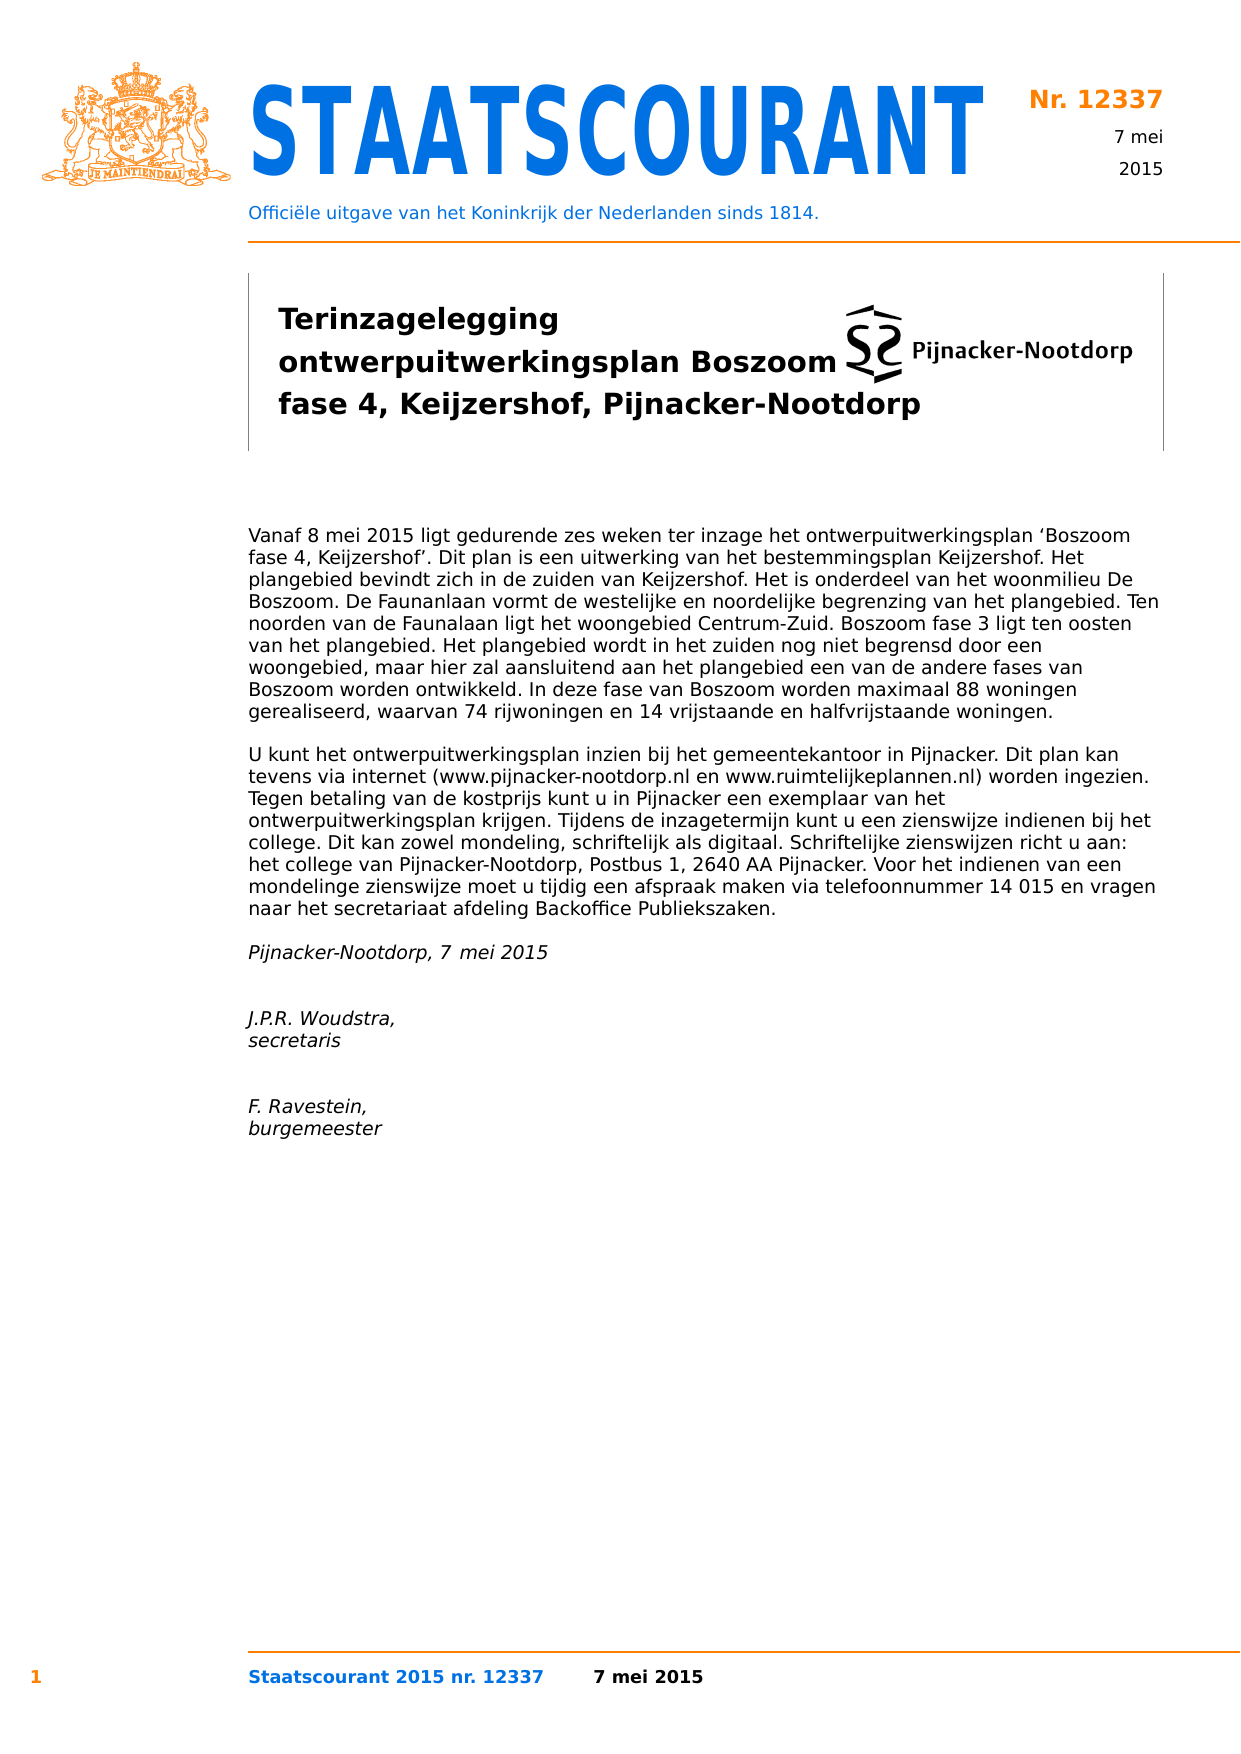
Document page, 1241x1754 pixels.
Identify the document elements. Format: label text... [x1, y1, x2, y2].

text Pijnacker-Nootdorp, 7 mei 2015 [248, 942, 1163, 964]
table_header Nr. 12337 [998, 62, 1240, 121]
table_cell 2015 [998, 153, 1240, 203]
text Vanaf 8 mei 2015 ligt gedurende zes weken ter inzage het ontwerpuitwerkingsplan ‘Boszoom fase 4, Keijzershof’. Dit plan is een uitwerking van het bestemmingsplan Keijzershof. Het plangebied bevindt zich in de zuiden van Keijzershof. Het is onderdeel van het woonmilieu De Boszoom. De Faunanlaan vormt de westelijke en noordelijke begrenzing van het plangebied. Ten noorden van de Faunalaan ligt het woongebied Centrum-Zuid. Boszoom fase 3 ligt ten oosten van het plangebied. Het plangebied wordt in het zuiden nog niet begrensd door een woongebied, maar hier zal aansluitend aan het plangebied een van de andere fases van Boszoom worden ontwikkeld. In deze fase van Boszoom worden maximaal 88 woningen gerealiseerd, waarvan 74 rijwoningen en 14 vrijstaande en halfvrijstaande woningen. [248, 525, 1163, 722]
text U kunt het ontwerpuitwerkingsplan inzien bij het gemeentekantoor in Pijnacker. Dit plan kan tevens via internet (www.pijnacker-nootdorp.nl en www.ruimtelijkeplannen.nl) worden ingezien. Tegen betaling van de kostprijs kunt u in Pijnacker een exemplaar van het ontwerpuitwerkingsplan krijgen. Tijdens de inzagetermijn kunt u een zienswijze indienen bij het college. Dit kan zowel mondeling, schriftelijk als digitaal. Schriftelijke zienswijzen richt u aan: het college van Pijnacker-Nootdorp, Postbus 1, 2640 AA Pijnacker. Voor het indienen van een mondelinge zienswijze moet u tijdig een afspraak maken via telefoonnummer 14 015 en vragen naar het secretariaat afdeling Backoffice Publiekszaken. [248, 744, 1163, 920]
subtitle Terinzagelegging ontwerpuitwerkingsplan Boszoom fase 4, Keijzershof, Pijnacker-Nootdorp [249, 273, 1163, 451]
table_cell 7 mei [998, 121, 1240, 153]
picture [41, 62, 231, 186]
table_header [25, 62, 248, 241]
table_header STAATSCOURANT [248, 62, 998, 203]
text J.P.R. Woudstra, secretaris [248, 986, 1163, 1052]
text F. Ravestein, burgemeester [248, 1074, 1163, 1140]
picture [844, 302, 1134, 386]
table_cell Officiële uitgave van het Koninkrijk der Nederlanden sinds 1814. [248, 203, 1240, 241]
